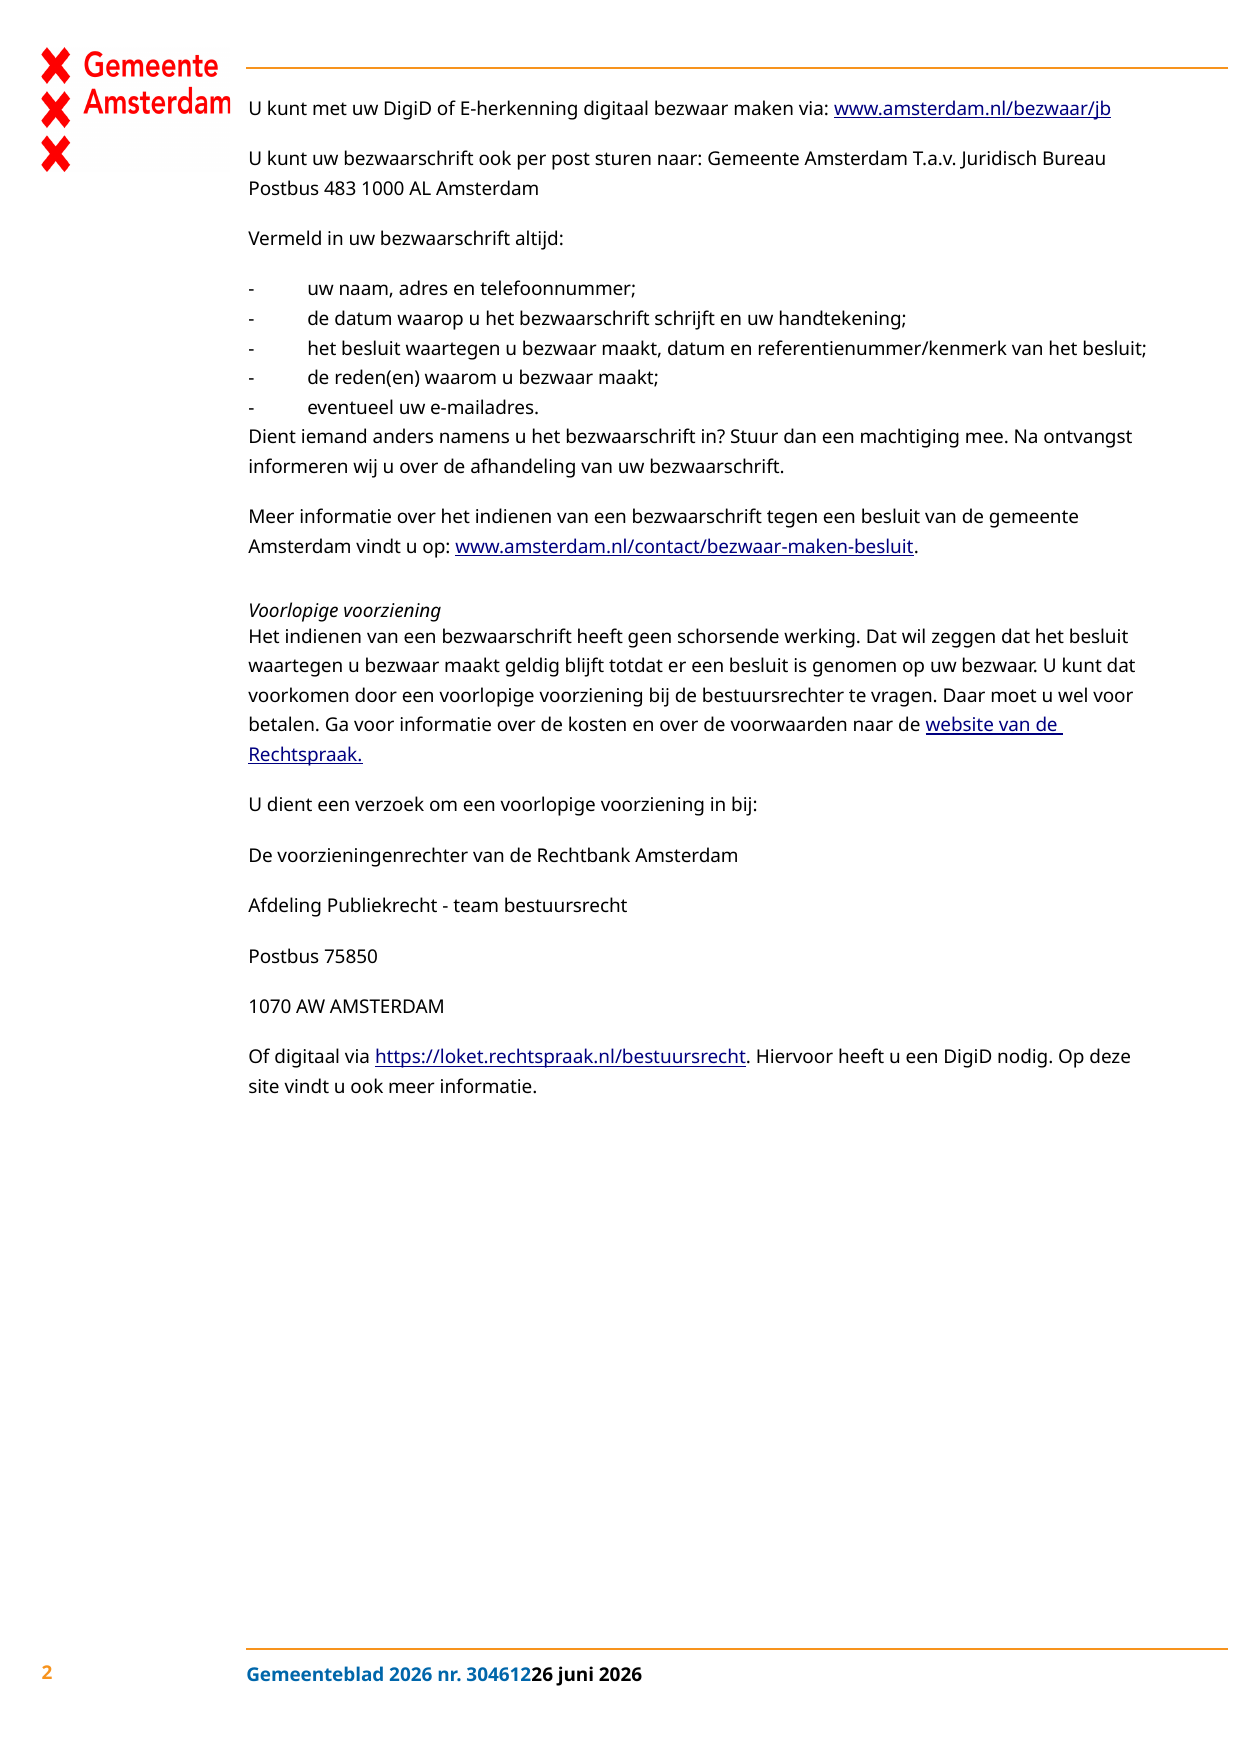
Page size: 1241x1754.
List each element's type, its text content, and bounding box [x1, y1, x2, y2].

text Dient iemand anders namens u het bezwaarschrift in? Stuur dan een machtiging mee. Na ontvangst informeren wij u over de afhandeling van uw bezwaarschrift. [248, 423, 1152, 479]
text U dient een verzoek om een voorlopige voorziening in bij: [248, 792, 1152, 817]
list eventueel uw e-mailadres. [248, 394, 1152, 420]
list uw naam, adres en telefoonnummer; [248, 276, 1152, 301]
text Vermeld in uw bezwaarschrift altijd: [248, 225, 1152, 251]
text U kunt uw bezwaarschrift ook per post sturen naar: Gemeente Amsterdam T.a.v. Juridisch Bureau Postbus 483 1000 AL Amsterdam [248, 145, 1152, 201]
list het besluit waartegen u bezwaar maakt, datum en referentienummer/kenmerk van het besluit; [248, 335, 1152, 361]
picture [41, 47, 231, 172]
text De voorzieningenrechter van de Rechtbank Amsterdam [248, 842, 1152, 868]
text Voorlopige voorziening [248, 597, 1152, 623]
text Meer informatie over het indienen van een bezwaarschrift tegen een besluit van de gemeente Amsterdam vindt u op: www.amsterdam.nl/contact/bezwaar-maken-besluit. [248, 503, 1152, 559]
text U kunt met uw DigiD of E-herkenning digitaal bezwaar maken via: www.amsterdam.nl/bezwaar/jb [248, 95, 1152, 121]
list de reden(en) waarom u bezwaar maakt; [248, 364, 1152, 390]
text Het indienen van een bezwaarschrift heeft geen schorsende werking. Dat wil zeggen dat het besluit waartegen u bezwaar maakt geldig blijft totdat er een besluit is genomen op uw bezwaar. U kunt dat voorkomen door een voorlopige voorziening bij de bestuursrechter te vragen. Daar moet u wel voor betalen. Ga voor informatie over de kosten en over de voorwaarden naar de website van de Rechtspraak. [248, 623, 1152, 767]
text 1070 AW AMSTERDAM [248, 993, 1152, 1019]
text Postbus 75850 [248, 943, 1152, 968]
list de datum waarop u het bezwaarschrift schrijft en uw handtekening; [248, 305, 1152, 331]
text Of digitaal via https://loket.rechtspraak.nl/bestuursrecht. Hiervoor heeft u een DigiD nodig. Op deze site vindt u ook meer informatie. [248, 1044, 1152, 1099]
text Afdeling Publiekrecht - team bestuursrecht [248, 892, 1152, 918]
